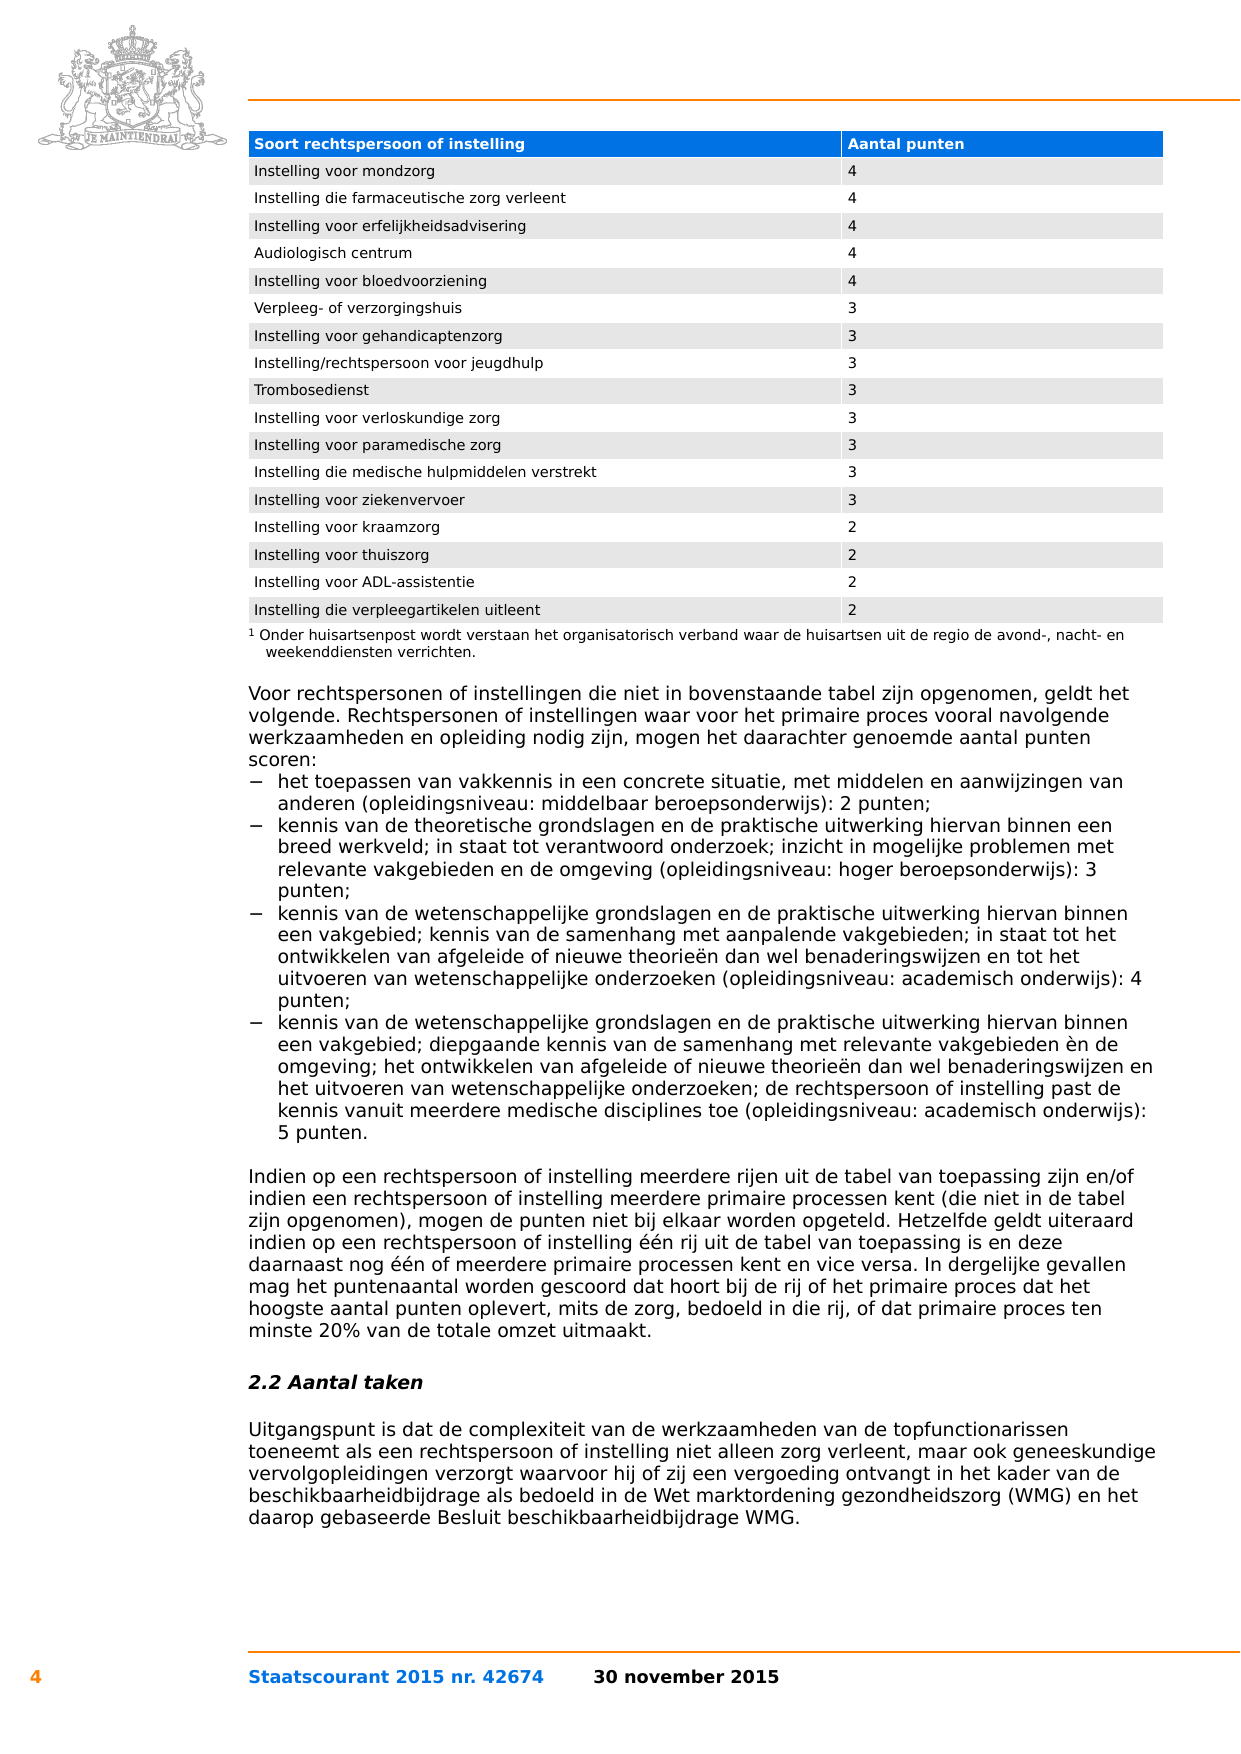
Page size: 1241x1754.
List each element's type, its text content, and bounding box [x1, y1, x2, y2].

table_cell Instelling voor ziekenvervoer [249, 487, 841, 513]
table_cell 4 [842, 186, 1163, 212]
table_cell Instelling voor verloskundige zorg [249, 405, 841, 431]
table_cell Instelling voor bloedvoorziening [249, 268, 841, 294]
text − kennis van de theoretische grondslagen en de praktische uitwerking hiervan binnen een breed werkveld; in staat tot verantwoord onderzoek; inzicht in mogelijke problemen met relevante vakgebieden en de omgeving (opleidingsniveau: hoger beroepsonderwijs): 3 punten; [248, 814, 1163, 902]
table_header Aantal punten [842, 131, 1163, 157]
table_cell 2 [842, 597, 1163, 623]
table_header Soort rechtspersoon of instelling [249, 131, 841, 157]
table_cell 3 [842, 460, 1163, 486]
table_cell 3 [842, 405, 1163, 431]
table_cell 2 [842, 569, 1163, 596]
table_cell 3 [842, 487, 1163, 513]
text Uitgangspunt is dat de complexiteit van de werkzaamheden van de topfunctionarissen toeneemt als een rechtspersoon of instelling niet alleen zorg verleent, maar ook geneeskundige vervolgopleidingen verzorgt waarvoor hij of zij een vergoeding ontvangt in het kader van de beschikbaarheidbijdrage als bedoeld in de Wet marktordening gezondheidszorg (WMG) en het daarop gebaseerde Besluit beschikbaarheidbijdrage WMG. [248, 1419, 1163, 1529]
table_cell 4 [842, 213, 1163, 239]
subtitle 2.2 Aantal taken [248, 1372, 1163, 1394]
table_cell 3 [842, 432, 1163, 459]
table_cell Instelling die medische hulpmiddelen verstrekt [249, 460, 841, 486]
table_cell Instelling die farmaceutische zorg verleent [249, 186, 841, 212]
table_cell 4 [842, 158, 1163, 185]
picture [38, 25, 227, 150]
table_cell Instelling die verpleegartikelen uitleent [249, 597, 841, 623]
table_cell 2 [842, 515, 1163, 541]
table_cell 3 [842, 295, 1163, 322]
text − het toepassen van vakkennis in een concrete situatie, met middelen en aanwijzingen van anderen (opleidingsniveau: middelbaar beroepsonderwijs): 2 punten; [248, 771, 1163, 814]
table_cell 4 [842, 268, 1163, 294]
table_cell Instelling voor erfelijkheidsadvisering [249, 213, 841, 239]
table_cell Instelling voor thuiszorg [249, 542, 841, 568]
table_cell Instelling/rechtspersoon voor jeugdhulp [249, 350, 841, 376]
table_cell Instelling voor gehandicaptenzorg [249, 323, 841, 349]
table_cell Trombosedienst [249, 378, 841, 404]
table_cell 4 [842, 241, 1163, 267]
text − kennis van de wetenschappelijke grondslagen en de praktische uitwerking hiervan binnen een vakgebied; kennis van de samenhang met aanpalende vakgebieden; in staat tot het ontwikkelen van afgeleide of nieuwe theorieën dan wel benaderingswijzen en tot het uitvoeren van wetenschappelijke onderzoeken (opleidingsniveau: academisch onderwijs): 4 punten; [248, 902, 1163, 1012]
table_cell 1 Onder huisartsenpost wordt verstaan het organisatorisch verband waar de huisartsen uit de regio de avond-, nacht- en weekenddiensten verrichten. [248, 624, 1163, 661]
table_cell 2 [842, 542, 1163, 568]
table_cell 3 [842, 323, 1163, 349]
table_cell 3 [842, 350, 1163, 376]
table_cell 3 [842, 378, 1163, 404]
text Indien op een rechtspersoon of instelling meerdere rijen uit de tabel van toepassing zijn en/of indien een rechtspersoon of instelling meerdere primaire processen kent (die niet in de tabel zijn opgenomen), mogen de punten niet bij elkaar worden opgeteld. Hetzelfde geldt uiteraard indien op een rechtspersoon of instelling één rij uit de tabel van toepassing is en deze daarnaast nog één of meerdere primaire processen kent en vice versa. In dergelijke gevallen mag het puntenaantal worden gescoord dat hoort bij de rij of het primaire proces dat het hoogste aantal punten oplevert, mits de zorg, bedoeld in die rij, of dat primaire proces ten minste 20% van de totale omzet uitmaakt. [248, 1166, 1163, 1342]
table_cell Instelling voor paramedische zorg [249, 432, 841, 459]
text − kennis van de wetenschappelijke grondslagen en de praktische uitwerking hiervan binnen een vakgebied; diepgaande kennis van de samenhang met relevante vakgebieden èn de omgeving; het ontwikkelen van afgeleide of nieuwe theorieën dan wel benaderingswijzen en het uitvoeren van wetenschappelijke onderzoeken; de rechtspersoon of instelling past de kennis vanuit meerdere medische disciplines toe (opleidingsniveau: academisch onderwijs): 5 punten. [248, 1012, 1163, 1144]
table_cell Instelling voor ADL-assistentie [249, 569, 841, 596]
table_cell Verpleeg- of verzorgingshuis [249, 295, 841, 322]
text Voor rechtspersonen of instellingen die niet in bovenstaande tabel zijn opgenomen, geldt het volgende. Rechtspersonen of instellingen waar voor het primaire proces vooral navolgende werkzaamheden en opleiding nodig zijn, mogen het daarachter genoemde aantal punten scoren: [248, 683, 1163, 771]
table_cell Instelling voor mondzorg [249, 158, 841, 185]
table_cell Instelling voor kraamzorg [249, 515, 841, 541]
table_cell Audiologisch centrum [249, 241, 841, 267]
